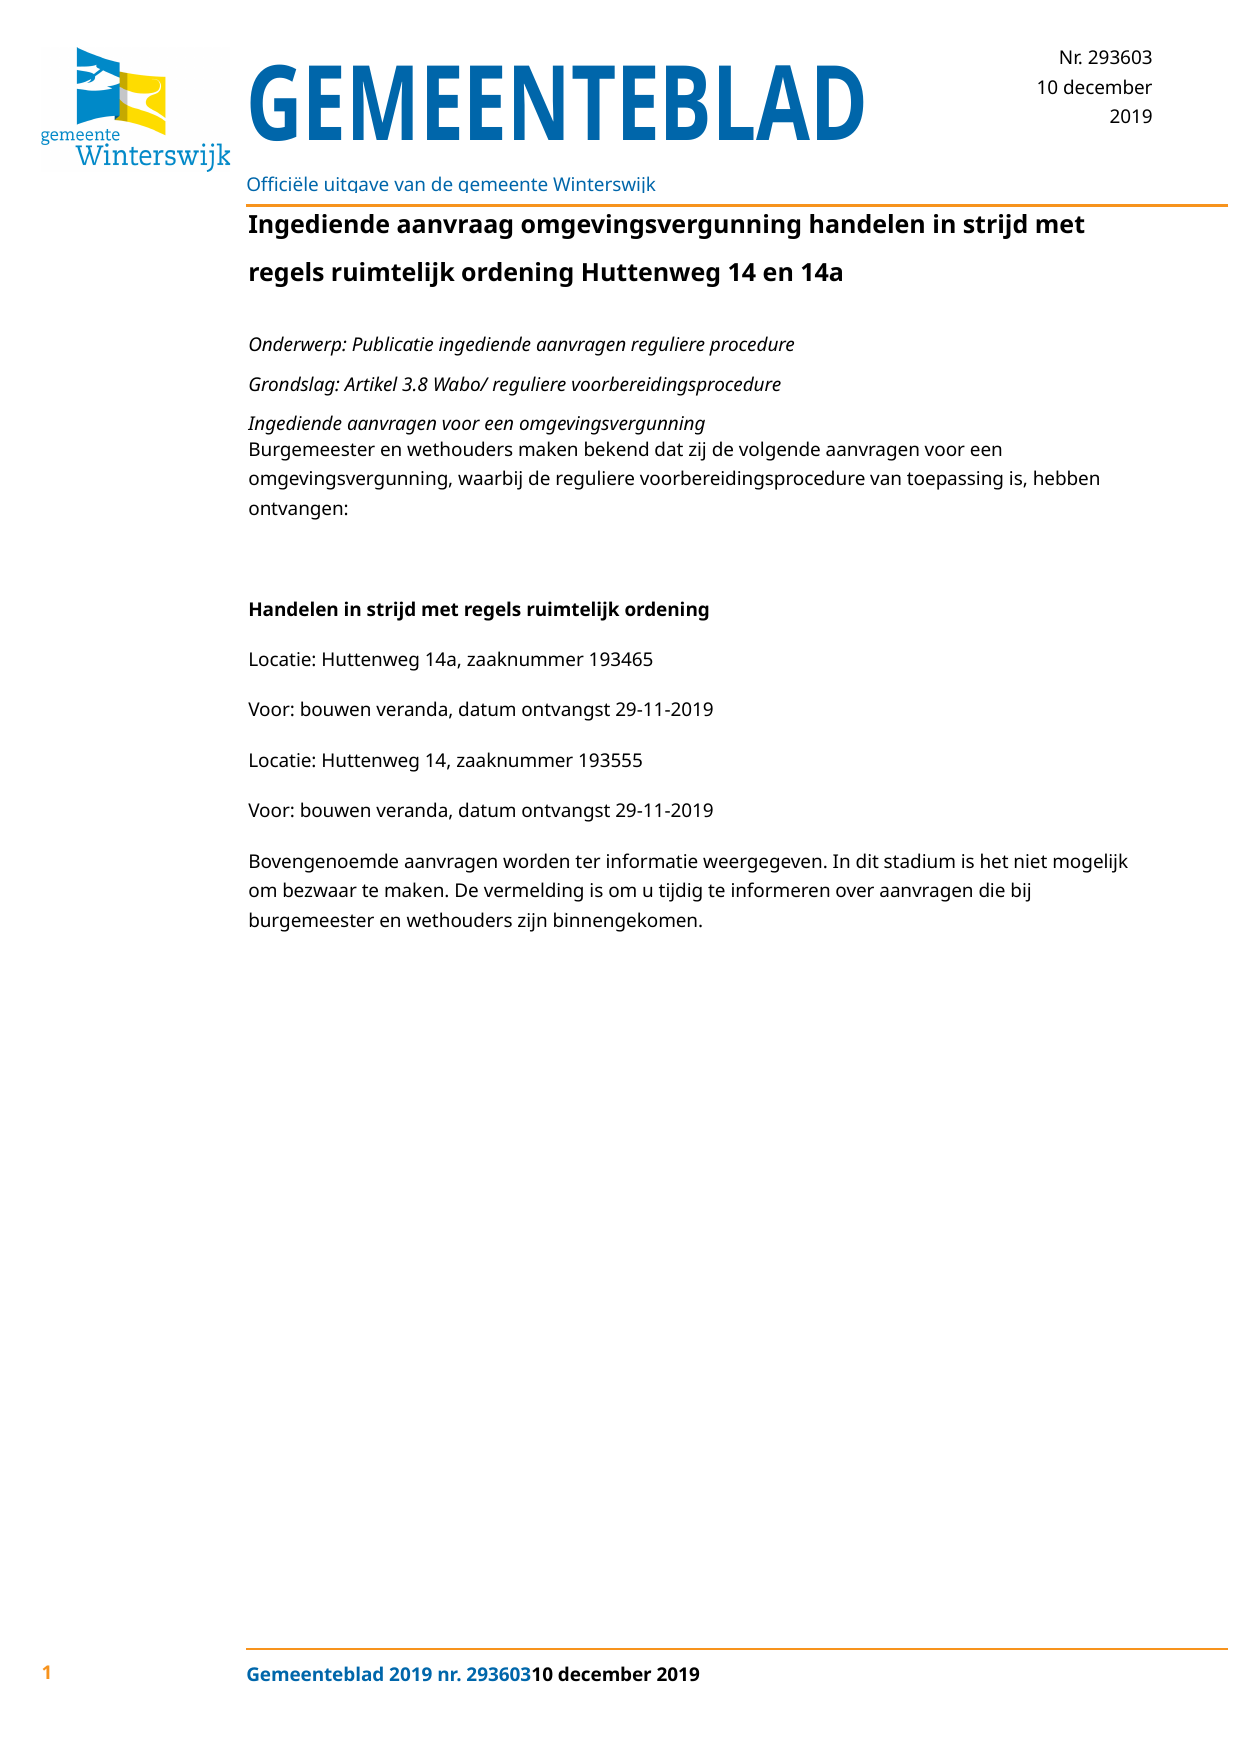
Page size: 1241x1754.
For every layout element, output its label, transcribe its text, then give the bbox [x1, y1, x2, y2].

text Voor: bouwen veranda, datum ontvangst 29-11-2019 [248, 797, 1152, 823]
picture [41, 47, 231, 172]
text Locatie: Huttenweg 14a, zaaknummer 193465 [248, 646, 1152, 672]
text Voor: bouwen veranda, datum ontvangst 29-11-2019 [248, 697, 1152, 722]
text Handelen in strijd met regels ruimtelijk ordening [248, 596, 1152, 621]
text Onderwerp: Publicatie ingediende aanvragen reguliere procedure [248, 331, 1152, 357]
text Ingediende aanvraag omgevingsvergunning handelen in strijd met regels ruimtelijk ordening Huttenweg 14 en 14a [248, 207, 1152, 288]
text Locatie: Huttenweg 14, zaaknummer 193555 [248, 747, 1152, 773]
text Bovengenoemde aanvragen worden ter informatie weergegeven. In dit stadium is het niet mogelijk om bezwaar te maken. De vermelding is om u tijdig te informeren over aanvragen die bij burgemeester en wethouders zijn binnengekomen. [248, 848, 1152, 933]
picture [225, 153, 231, 162]
text Ingediende aanvragen voor een omgevingsvergunning [248, 410, 1152, 436]
text Burgemeester en wethouders maken bekend dat zij de volgende aanvragen voor een omgevingsvergunning, waarbij de reguliere voorbereidingsprocedure van toepassing is, hebben ontvangen: [248, 436, 1152, 521]
text Grondslag: Artikel 3.8 Wabo/ reguliere voorbereidingsprocedure [248, 371, 1152, 396]
